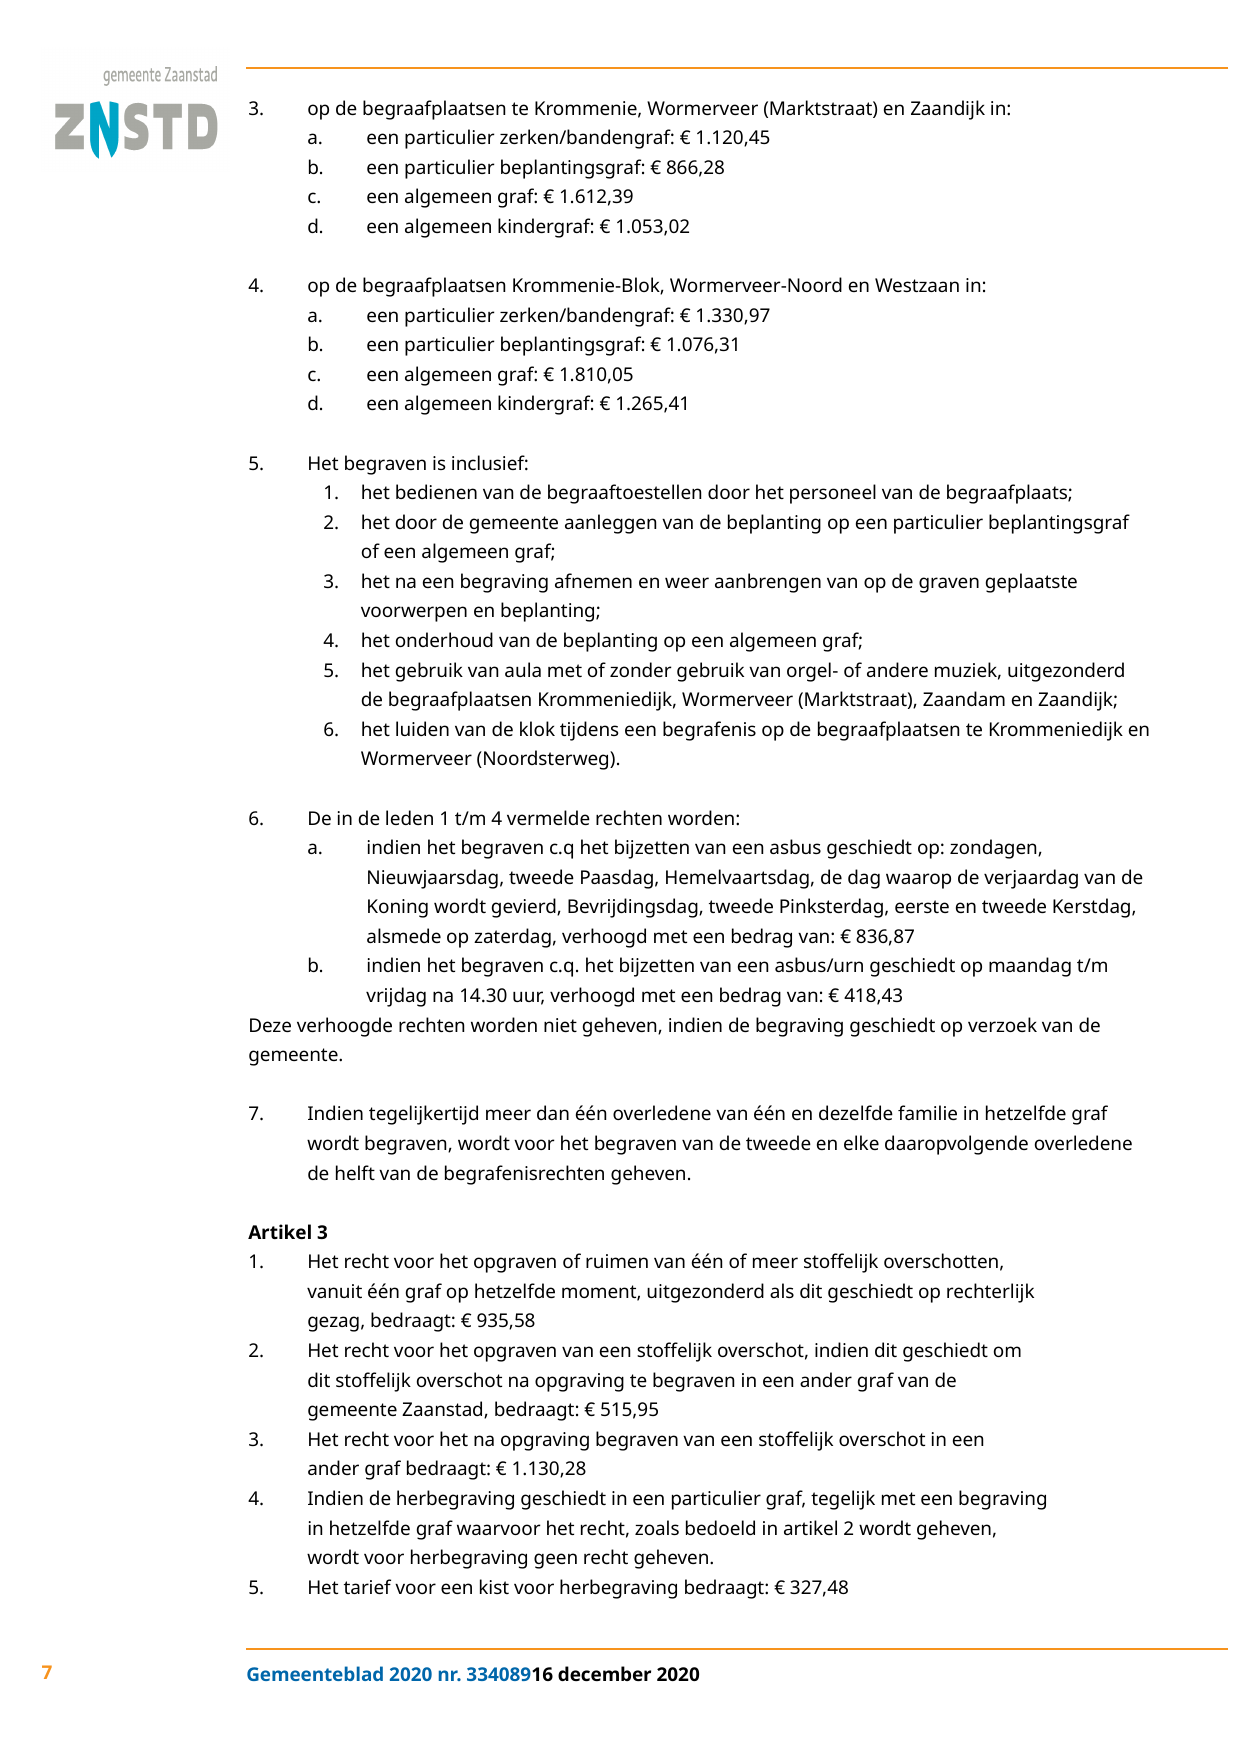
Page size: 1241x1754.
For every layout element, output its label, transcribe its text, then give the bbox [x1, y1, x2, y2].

list het bedienen van de begraaftoestellen door het personeel van de begraafplaats; [323, 479, 1152, 505]
list een particulier zerken/bandengraf: € 1.120,45 [307, 124, 1152, 150]
list het gebruik van aula met of zonder gebruik van orgel- of andere muziek, uitgezonderd de begraafplaatsen Krommeniedijk, Wormerveer (Marktstraat), Zaandam en Zaandijk; [323, 657, 1152, 712]
list Indien de herbegraving geschiedt in een particulier graf, tegelijk met een begraving [248, 1485, 1152, 1511]
list Indien tegelijkertijd meer dan één overledene van één en dezelfde familie in hetzelfde graf wordt begraven, wordt voor het begraven van de tweede en elke daaropvolgende overledene de helft van de begrafenisrechten geheven. [248, 1101, 1152, 1186]
list Het recht voor het opgraven van een stoffelijk overschot, indien dit geschiedt om [248, 1337, 1152, 1363]
list een particulier beplantingsgraf: € 866,28 [307, 154, 1152, 180]
list een algemeen graf: € 1.612,39 [307, 183, 1152, 209]
list Het recht voor het opgraven of ruimen van één of meer stoffelijk overschotten, [248, 1248, 1152, 1274]
list Het recht voor het na opgraving begraven van een stoffelijk overschot in een [248, 1426, 1152, 1452]
list een algemeen graf: € 1.810,05 [307, 361, 1152, 387]
list in hetzelfde graf waarvoor het recht, zoals bedoeld in artikel 2 wordt geheven, [248, 1515, 1152, 1541]
list een algemeen kindergraf: € 1.053,02 [307, 213, 1152, 239]
list het onderhoud van de beplanting op een algemeen graf; [323, 627, 1152, 653]
list indien het begraven c.q. het bijzetten van een asbus/urn geschiedt op maandag t/m vrijdag na 14.30 uur, verhoogd met een bedrag van: € 418,43 [307, 953, 1152, 1008]
picture [41, 47, 231, 172]
list Het tarief voor een kist voor herbegraving bedraagt: € 327,48 [248, 1574, 1152, 1600]
list op de begraafplaatsen te Krommenie, Wormerveer (Marktstraat) en Zaandijk in: [248, 95, 1152, 121]
list gemeente Zaanstad, bedraagt: € 515,95 [248, 1396, 1152, 1422]
text Deze verhoogde rechten worden niet geheven, indien de begraving geschiedt op verzoek van de gemeente. [248, 1012, 1152, 1067]
list het door de gemeente aanleggen van de beplanting op een particulier beplantingsgraf of een algemeen graf; [323, 509, 1152, 564]
list een particulier beplantingsgraf: € 1.076,31 [307, 331, 1152, 357]
list het luiden van de klok tijdens een begrafenis op de begraafplaatsen te Krommeniedijk en Wormerveer (Noordsterweg). [323, 716, 1152, 771]
list een algemeen kindergraf: € 1.265,41 [307, 391, 1152, 416]
list dit stoffelijk overschot na opgraving te begraven in een ander graf van de [248, 1367, 1152, 1393]
list ander graf bedraagt: € 1.130,28 [248, 1456, 1152, 1481]
list gezag, bedraagt: € 935,58 [248, 1308, 1152, 1333]
list het na een begraving afnemen en weer aanbrengen van op de graven geplaatste voorwerpen en beplanting; [323, 568, 1152, 623]
list wordt voor herbegraving geen recht geheven. [248, 1544, 1152, 1570]
list een particulier zerken/bandengraf: € 1.330,97 [307, 302, 1152, 328]
list Het begraven is inclusief: [248, 450, 1152, 476]
list indien het begraven c.q het bijzetten van een asbus geschiedt op: zondagen, Nieuwjaarsdag, tweede Paasdag, Hemelvaartsdag, de dag waarop de verjaardag van de Koning wordt gevierd, Bevrijdingsdag, tweede Pinksterdag, eerste en tweede Kerstdag, alsmede op zaterdag, verhoogd met een bedrag van: € 836,87 [307, 834, 1152, 949]
list op de begraafplaatsen Krommenie-Blok, Wormerveer-Noord en Westzaan in: [248, 272, 1152, 298]
list De in de leden 1 t/m 4 vermelde rechten worden: [248, 805, 1152, 831]
text Artikel 3 [248, 1219, 1152, 1245]
list vanuit één graf op hetzelfde moment, uitgezonderd als dit geschiedt op rechterlijk [248, 1278, 1152, 1304]
